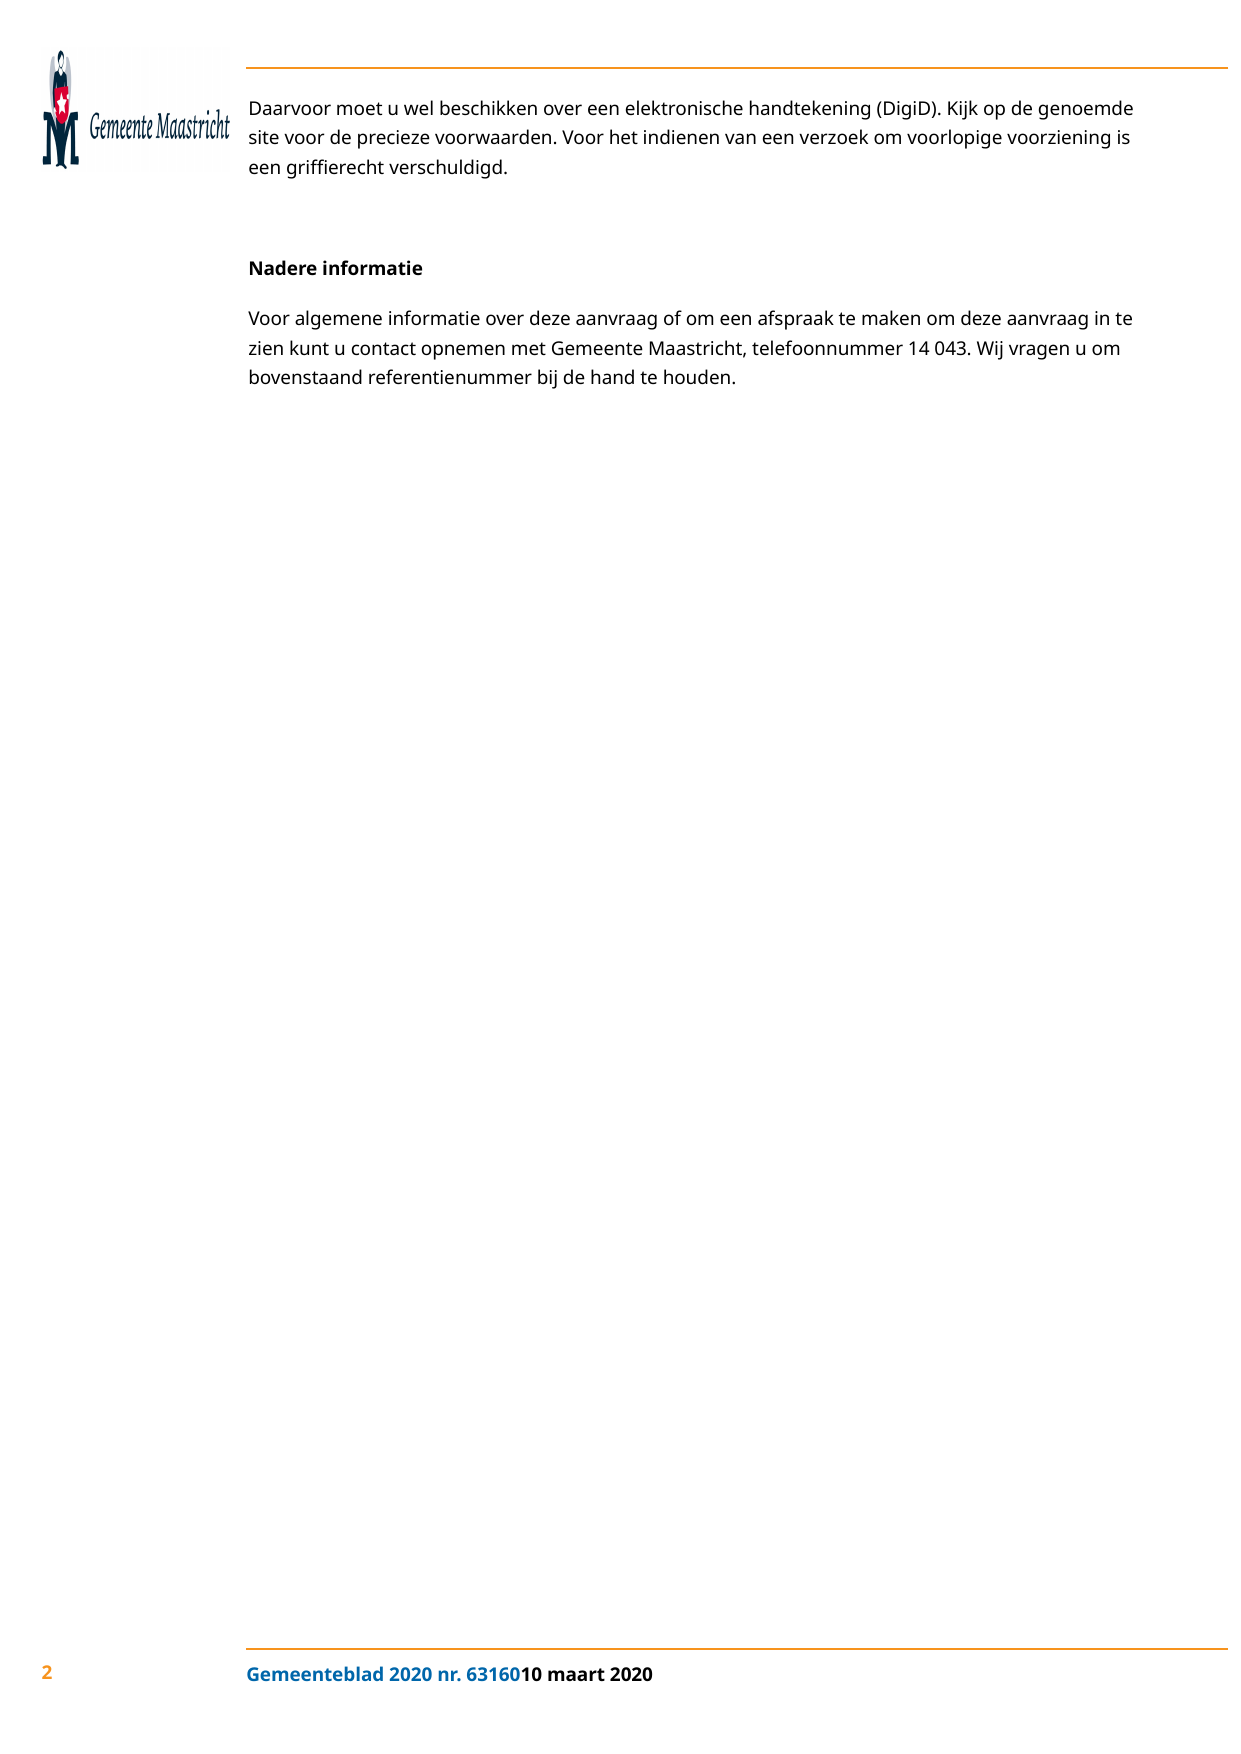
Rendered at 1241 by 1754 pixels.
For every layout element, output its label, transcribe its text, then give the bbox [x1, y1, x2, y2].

text Daarvoor moet u wel beschikken over een elektronische handtekening (DigiD). Kijk op de genoemde site voor de precieze voorwaarden. Voor het indienen van een verzoek om voorlopige voorziening is een griffierecht verschuldigd. [248, 95, 1152, 180]
picture [41, 47, 231, 172]
text Voor algemene informatie over deze aanvraag of om een afspraak te maken om deze aanvraag in te zien kunt u contact opnemen met Gemeente Maastricht, telefoonnummer 14 043. Wij vragen u om bovenstaand referentienummer bij de hand te houden. [248, 305, 1152, 390]
text Nadere informatie [248, 255, 1152, 281]
